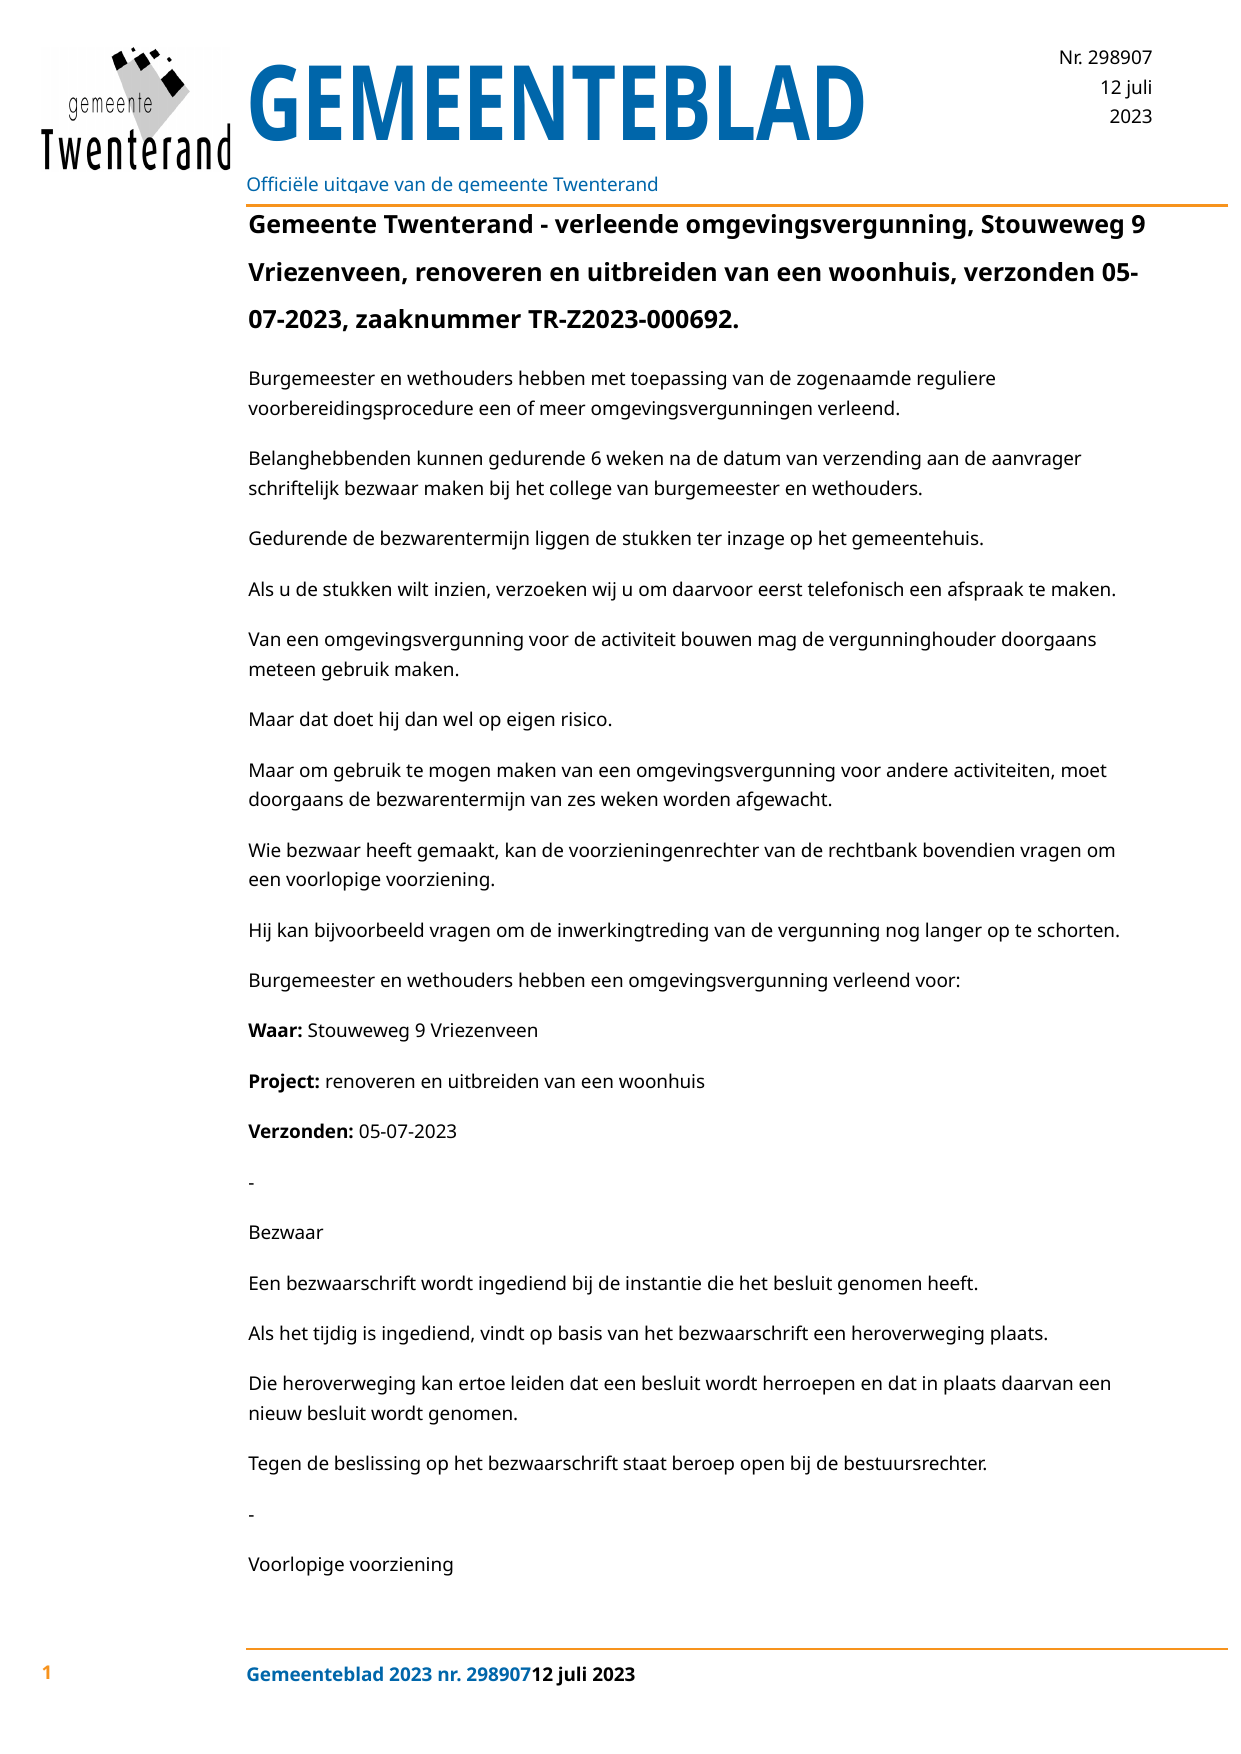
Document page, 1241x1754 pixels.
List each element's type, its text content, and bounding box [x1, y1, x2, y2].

text Project: renoveren en uitbreiden van een woonhuis [248, 1068, 1152, 1094]
text Belanghebbenden kunnen gedurende 6 weken na de datum van verzending aan de aanvrager schriftelijk bezwaar maken bij het college van burgemeester en wethouders. [248, 446, 1152, 501]
text Wie bezwaar heeft gemaakt, kan de voorzieningenrechter van de rechtbank bovendien vragen om een voorlopige voorziening. [248, 837, 1152, 892]
text Als u de stukken wilt inzien, verzoeken wij u om daarvoor eerst telefonisch een afspraak te maken. [248, 576, 1152, 602]
text Een bezwaarschrift wordt ingediend bij de instantie die het besluit genomen heeft. [248, 1270, 1152, 1295]
text Bezwaar [248, 1219, 1152, 1245]
text - [248, 1501, 1152, 1527]
text Als het tijdig is ingediend, vindt op basis van het bezwaarschrift een heroverweging plaats. [248, 1320, 1152, 1346]
text Maar om gebruik te mogen maken van een omgevingsvergunning voor andere activiteiten, moet doorgaans de bezwarentermijn van zes weken worden afgewacht. [248, 757, 1152, 812]
text Voorlopige voorziening [248, 1551, 1152, 1577]
picture [41, 47, 231, 172]
text Hij kan bijvoorbeeld vragen om de inwerkingtreding van de vergunning nog langer op te schorten. [248, 917, 1152, 942]
text Die heroverweging kan ertoe leiden dat een besluit wordt herroepen en dat in plaats daarvan een nieuw besluit wordt genomen. [248, 1371, 1152, 1426]
text Maar dat doet hij dan wel op eigen risico. [248, 706, 1152, 732]
text Burgemeester en wethouders hebben met toepassing van de zogenaamde reguliere voorbereidingsprocedure een of meer omgevingsvergunningen verleend. [248, 366, 1152, 421]
text Van een omgevingsvergunning voor de activiteit bouwen mag de vergunninghouder doorgaans meteen gebruik maken. [248, 626, 1152, 682]
text - [248, 1169, 1152, 1194]
text Gedurende de bezwarentermijn liggen de stukken ter inzage op het gemeentehuis. [248, 526, 1152, 551]
text Waar: Stouweweg 9 Vriezenveen [248, 1018, 1152, 1043]
text Gemeente Twenterand - verleende omgevingsvergunning, Stouweweg 9 Vriezenveen, renoveren en uitbreiden van een woonhuis, verzonden 05-07-2023, zaaknummer TR-Z2023-000692. [248, 207, 1152, 336]
text Tegen de beslissing op het bezwaarschrift staat beroep open bij de bestuursrechter. [248, 1451, 1152, 1476]
text Burgemeester en wethouders hebben een omgevingsvergunning verleend voor: [248, 967, 1152, 993]
text Verzonden: 05-07-2023 [248, 1118, 1152, 1144]
